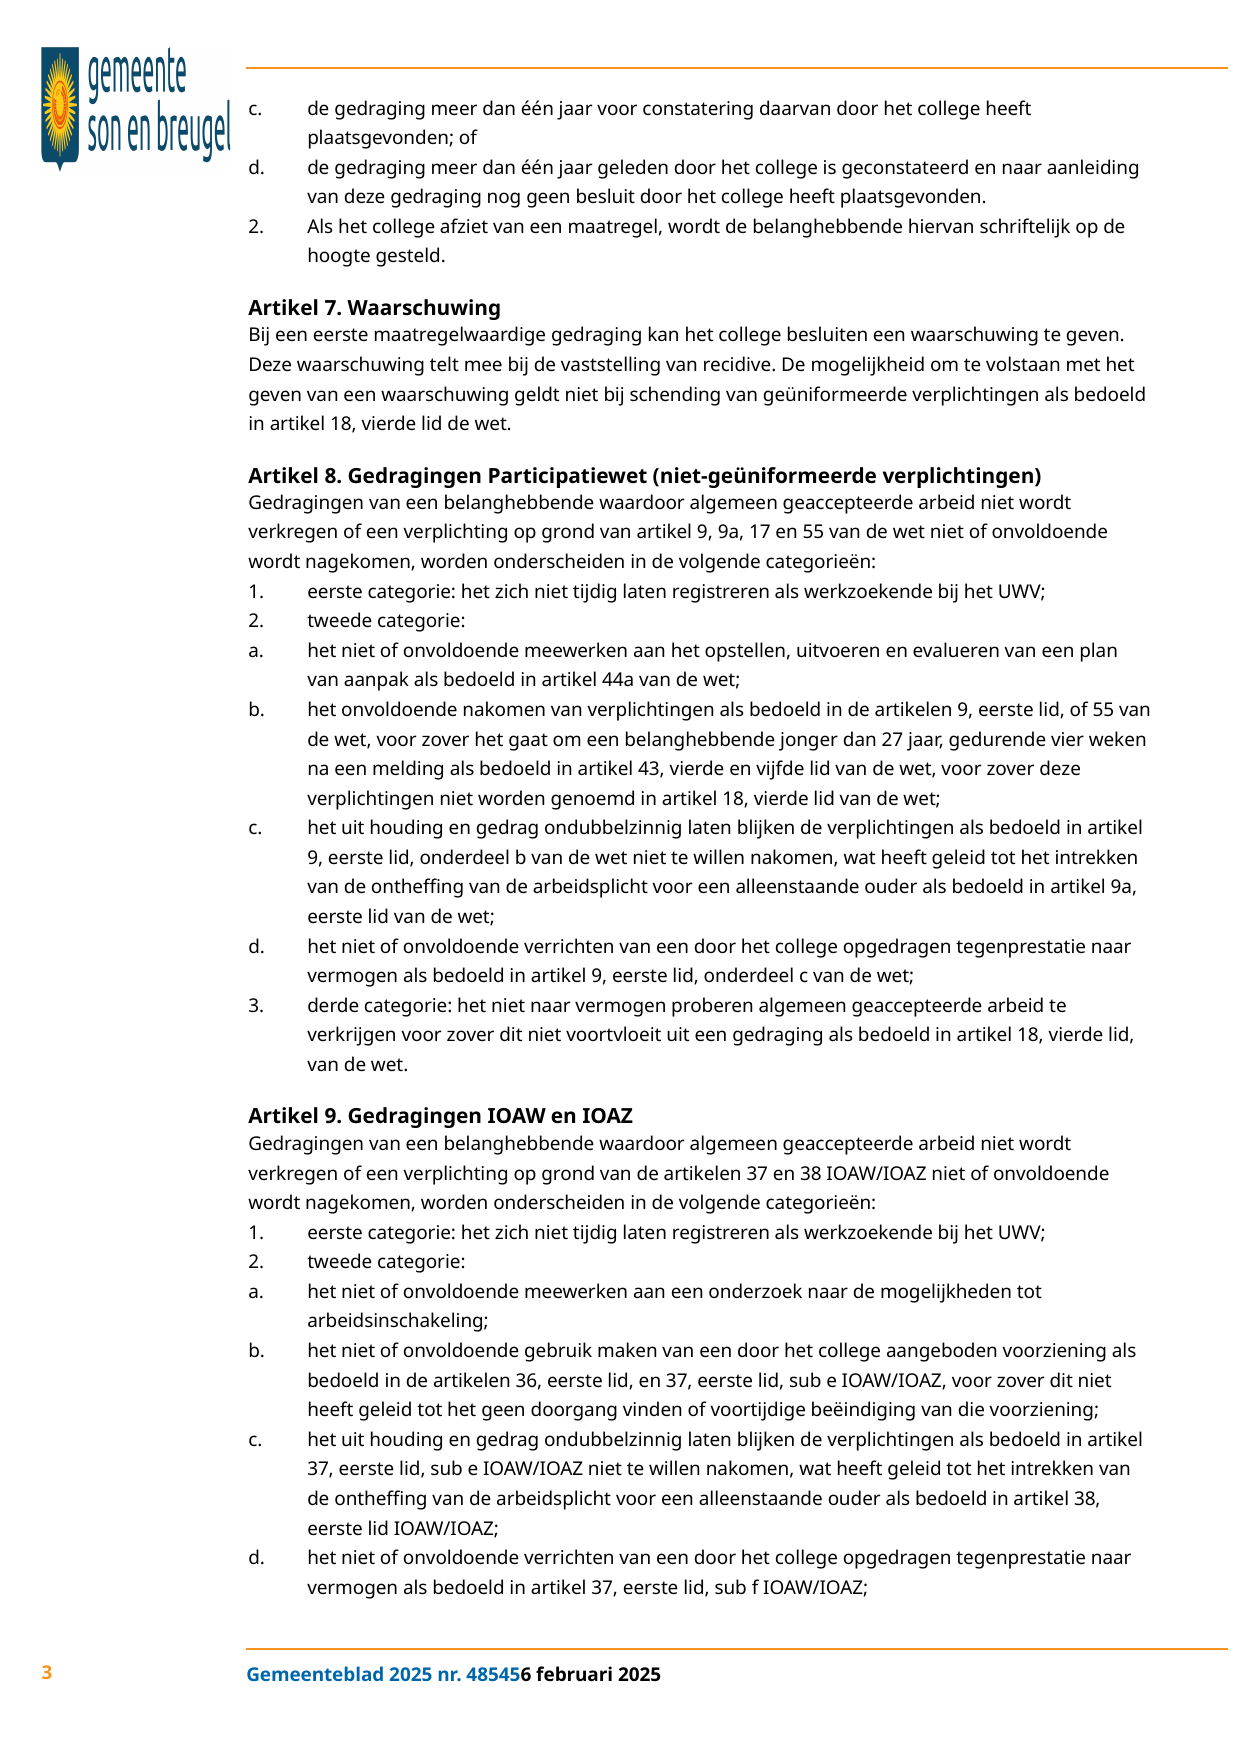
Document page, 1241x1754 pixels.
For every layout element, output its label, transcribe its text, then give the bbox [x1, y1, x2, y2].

list het onvoldoende nakomen van verplichtingen als bedoeld in de artikelen 9, eerste lid, of 55 van de wet, voor zover het gaat om een belanghebbende jonger dan 27 jaar, gedurende vier weken na een melding als bedoeld in artikel 43, vierde en vijfde lid van de wet, voor zover deze verplichtingen niet worden genoemd in artikel 18, vierde lid van de wet; [248, 696, 1152, 811]
list het niet of onvoldoende meewerken aan een onderzoek naar de mogelijkheden tot arbeidsinschakeling; [248, 1278, 1152, 1333]
list eerste categorie: het zich niet tijdig laten registreren als werkzoekende bij het UWV; [248, 1219, 1152, 1244]
list het niet of onvoldoende verrichten van een door het college opgedragen tegenprestatie naar vermogen als bedoeld in artikel 37, eerste lid, sub f IOAW/IOAZ; [248, 1544, 1152, 1599]
list tweede categorie: [248, 1248, 1152, 1274]
list het niet of onvoldoende meewerken aan het opstellen, uitvoeren en evalueren van een plan van aanpak als bedoeld in artikel 44a van de wet; [248, 637, 1152, 692]
list eerste categorie: het zich niet tijdig laten registreren als werkzoekende bij het UWV; [248, 578, 1152, 604]
list tweede categorie: [248, 607, 1152, 633]
text Gedragingen van een belanghebbende waardoor algemeen geaccepteerde arbeid niet wordt verkregen of een verplichting op grond van artikel 9, 9a, 17 en 55 van de wet niet of onvoldoende wordt nagekomen, worden onderscheiden in de volgende categorieën: [248, 489, 1152, 574]
text Bij een eerste maatregelwaardige gedraging kan het college besluiten een waarschuwing te geven. Deze waarschuwing telt mee bij de vaststelling van recidive. De mogelijkheid om te volstaan met het geven van een waarschuwing geldt niet bij schending van geüniformeerde verplichtingen als bedoeld in artikel 18, vierde lid de wet. [248, 322, 1152, 436]
text Artikel 8. Gedragingen Participatiewet (niet-geüniformeerde verplichtingen) [248, 461, 1152, 489]
list derde categorie: het niet naar vermogen proberen algemeen geaccepteerde arbeid te verkrijgen voor zover dit niet voortvloeit uit een gedraging als bedoeld in artikel 18, vierde lid, van de wet. [248, 992, 1152, 1077]
text Artikel 7. Waarschuwing [248, 293, 1152, 322]
list het uit houding en gedrag ondubbelzinnig laten blijken de verplichtingen als bedoeld in artikel 37, eerste lid, sub e IOAW/IOAZ niet te willen nakomen, wat heeft geleid tot het intrekken van de ontheffing van de arbeidsplicht voor een alleenstaande ouder als bedoeld in artikel 38, eerste lid IOAW/IOAZ; [248, 1426, 1152, 1540]
list het uit houding en gedrag ondubbelzinnig laten blijken de verplichtingen als bedoeld in artikel 9, eerste lid, onderdeel b van de wet niet te willen nakomen, wat heeft geleid tot het intrekken van de ontheffing van de arbeidsplicht voor een alleenstaande ouder als bedoeld in artikel 9a, eerste lid van de wet; [248, 814, 1152, 929]
text Gedragingen van een belanghebbende waardoor algemeen geaccepteerde arbeid niet wordt verkregen of een verplichting op grond van de artikelen 37 en 38 IOAW/IOAZ niet of onvoldoende wordt nagekomen, worden onderscheiden in de volgende categorieën: [248, 1130, 1152, 1215]
text Artikel 9. Gedragingen IOAW en IOAZ [248, 1102, 1152, 1130]
list de gedraging meer dan één jaar geleden door het college is geconstateerd en naar aanleiding van deze gedraging nog geen besluit door het college heeft plaatsgevonden. [248, 154, 1152, 209]
list het niet of onvoldoende gebruik maken van een door het college aangeboden voorziening als bedoeld in de artikelen 36, eerste lid, en 37, eerste lid, sub e IOAW/IOAZ, voor zover dit niet heeft geleid tot het geen doorgang vinden of voortijdige beëindiging van die voorziening; [248, 1337, 1152, 1422]
list Als het college afziet van een maatregel, wordt de belanghebbende hiervan schriftelijk op de hoogte gesteld. [248, 213, 1152, 268]
list de gedraging meer dan één jaar voor constatering daarvan door het college heeft plaatsgevonden; of [248, 95, 1152, 150]
list het niet of onvoldoende verrichten van een door het college opgedragen tegenprestatie naar vermogen als bedoeld in artikel 9, eerste lid, onderdeel c van de wet; [248, 933, 1152, 988]
picture [41, 47, 231, 172]
